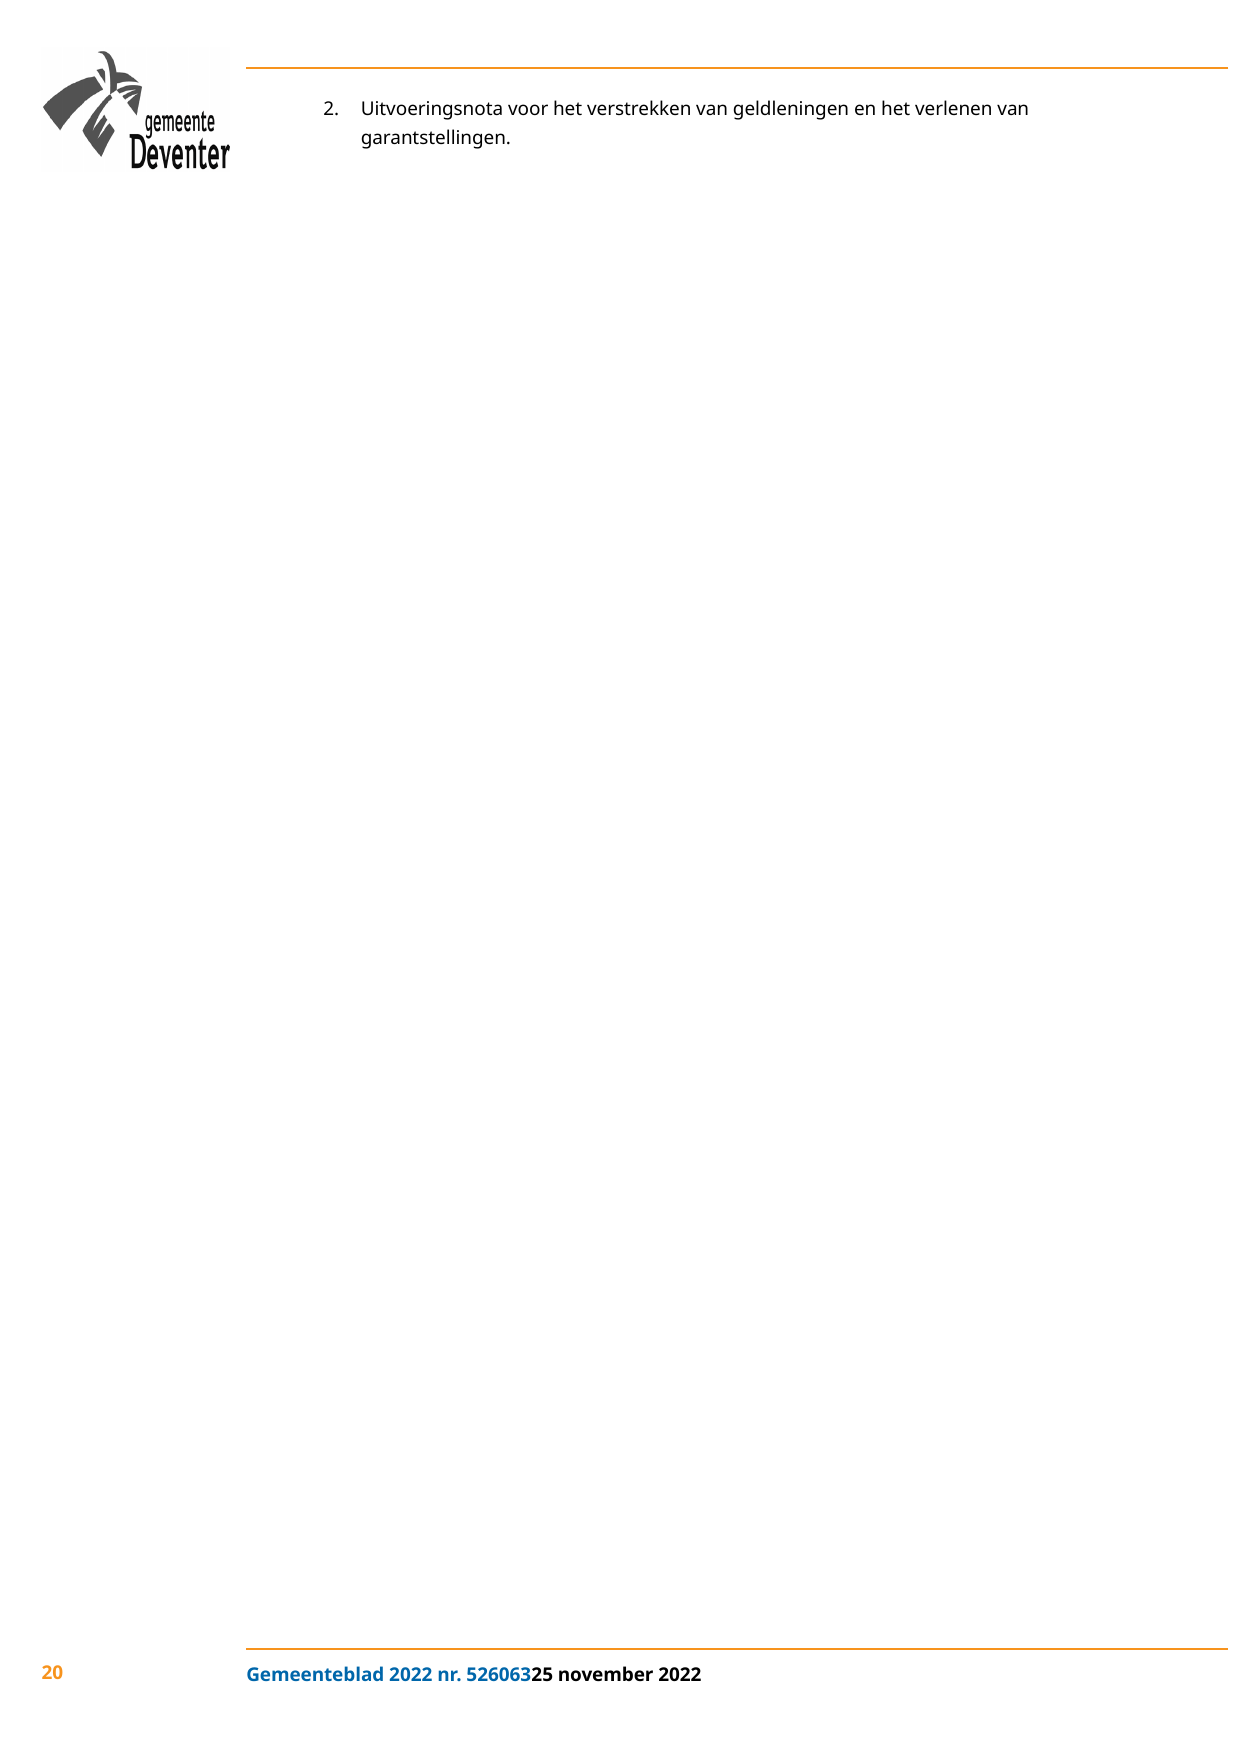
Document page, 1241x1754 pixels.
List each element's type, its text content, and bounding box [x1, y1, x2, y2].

list Uitvoeringsnota voor het verstrekken van geldleningen en het verlenen van garantstellingen. [323, 95, 1152, 150]
picture [41, 47, 231, 172]
